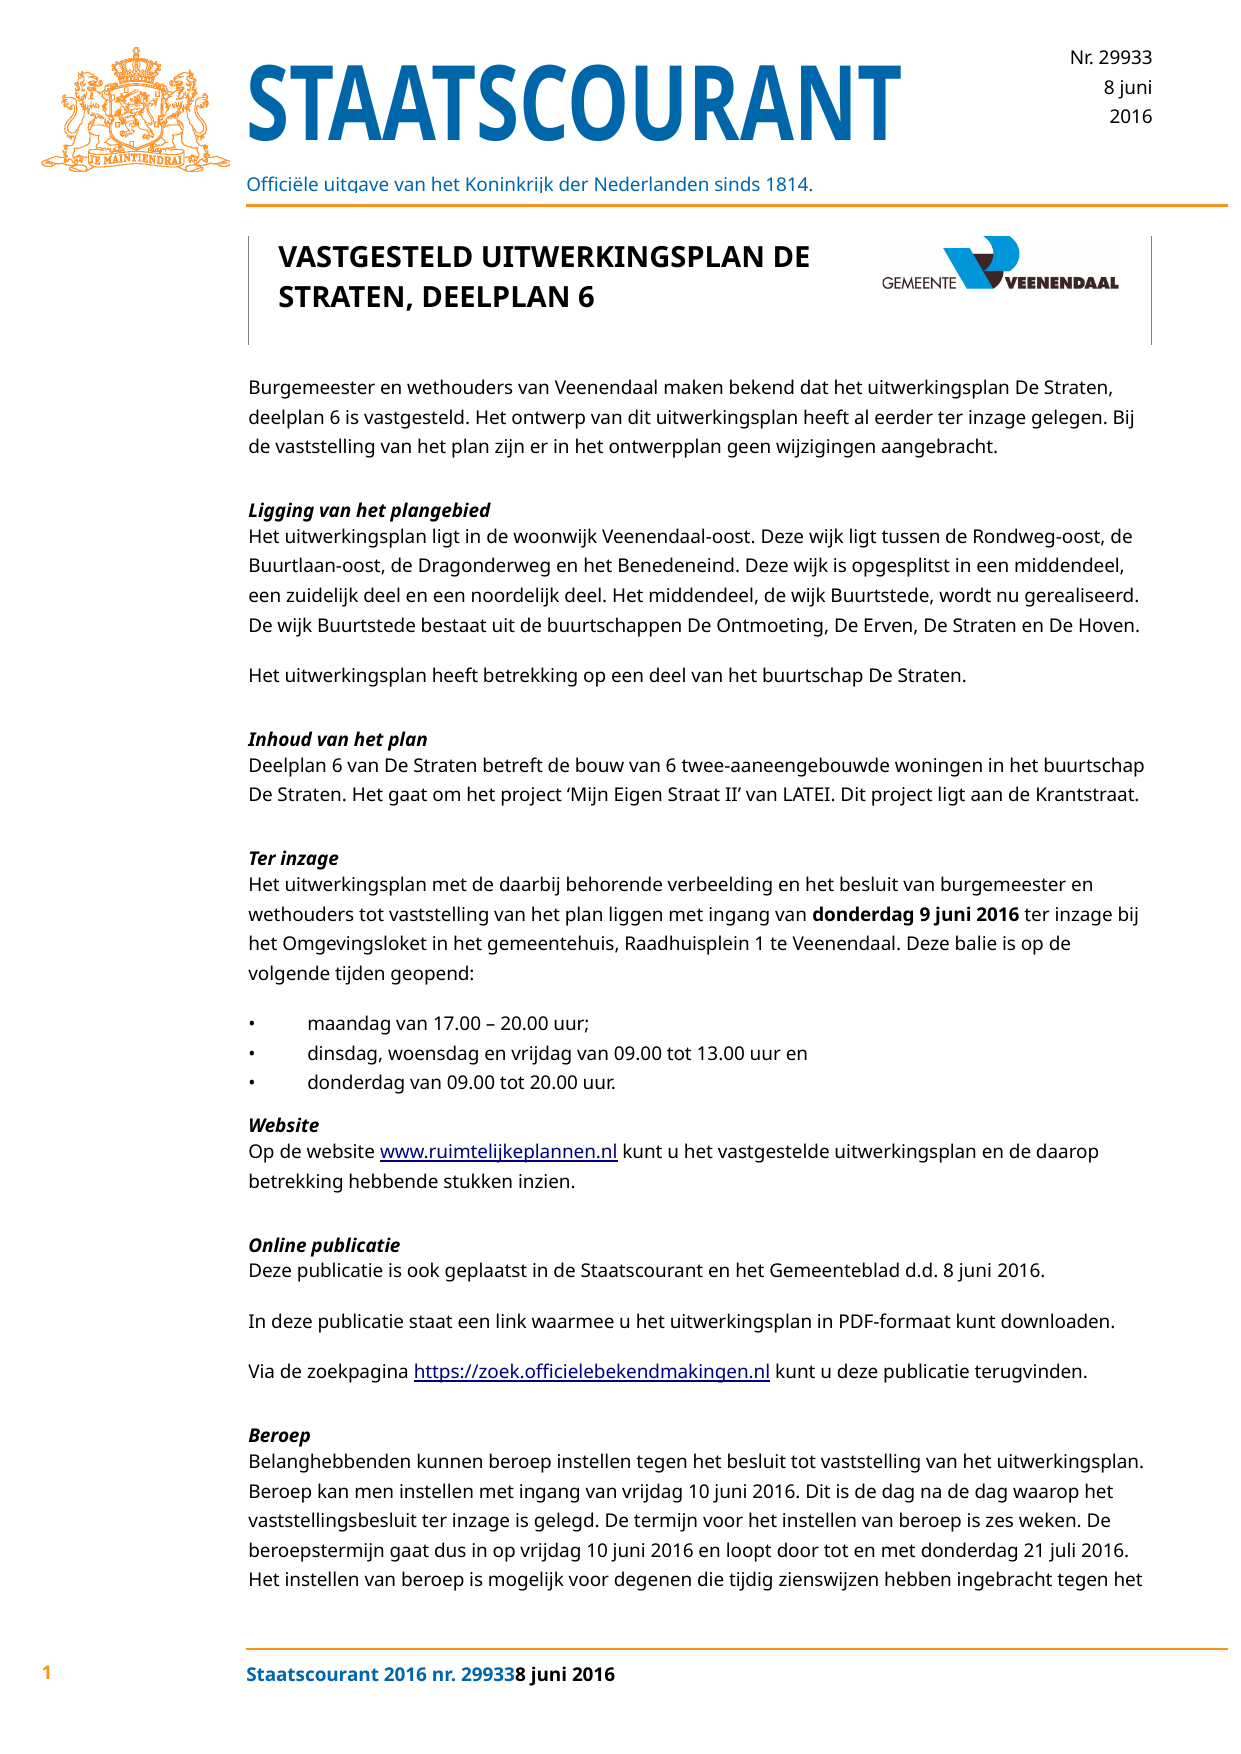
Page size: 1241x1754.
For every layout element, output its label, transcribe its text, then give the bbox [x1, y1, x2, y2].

text Ligging van het plangebied [248, 497, 1152, 523]
text Website [248, 1113, 1152, 1138]
text Op de website www.ruimtelijkeplannen.nl kunt u het vastgestelde uitwerkingsplan en de daarop betrekking hebbende stukken inzien. [248, 1138, 1152, 1194]
text Via de zoekpagina https://zoek.officielebekendmakingen.nl kunt u deze publicatie terugvinden. [248, 1358, 1152, 1384]
picture [985, 236, 1119, 289]
picture [882, 236, 993, 289]
list maandag van 17.00 – 20.00 uur; [248, 1010, 1152, 1036]
text Het uitwerkingsplan heeft betrekking op een deel van het buurtschap De Straten. [248, 662, 1152, 688]
table_header [850, 236, 1151, 345]
text Deze publicatie is ook geplaatst in de Staatscourant en het Gemeenteblad d.d. 8 juni 2016. [248, 1258, 1152, 1283]
text Inhoud van het plan [248, 726, 1152, 752]
list dinsdag, woensdag en vrijdag van 09.00 tot 13.00 uur en [248, 1040, 1152, 1066]
table_header VASTGESTELD UITWERKINGSPLAN DE STRATEN, DEELPLAN 6 [249, 236, 850, 345]
text Beroep [248, 1422, 1152, 1448]
text Deelplan 6 van De Straten betreft de bouw van 6 twee-aaneengebouwde woningen in het buurtschap De Straten. Het gaat om het project ‘Mijn Eigen Straat II’ van LATEI. Dit project ligt aan de Krantstraat. [248, 752, 1152, 807]
text Burgemeester en wethouders van Veenendaal maken bekend dat het uitwerkingsplan De Straten, deelplan 6 is vastgesteld. Het ontwerp van dit uitwerkingsplan heeft al eerder ter inzage gelegen. Bij de vaststelling van het plan zijn er in het ontwerpplan geen wijzigingen aangebracht. [248, 374, 1152, 459]
picture [41, 47, 231, 172]
text Online publicatie [248, 1232, 1152, 1258]
text Het uitwerkingsplan met de daarbij behorende verbeelding en het besluit van burgemeester en wethouders tot vaststelling van het plan liggen met ingang van donderdag 9 juni 2016 ter inzage bij het Omgevingsloket in het gemeentehuis, Raadhuisplein 1 te Veenendaal. Deze balie is op de volgende tijden geopend: [248, 871, 1152, 986]
list donderdag van 09.00 tot 20.00 uur. [248, 1069, 1152, 1095]
text Het uitwerkingsplan ligt in de woonwijk Veenendaal-oost. Deze wijk ligt tussen de Rondweg-oost, de Buurtlaan-oost, de Dragonderweg en het Benedeneind. Deze wijk is opgesplitst in een middendeel, een zuidelijk deel en een noordelijk deel. Het middendeel, de wijk Buurtstede, wordt nu gerealiseerd. De wijk Buurtstede bestaat uit de buurtschappen De Ontmoeting, De Erven, De Straten en De Hoven. [248, 523, 1152, 638]
text In deze publicatie staat een link waarmee u het uitwerkingsplan in PDF-formaat kunt downloaden. [248, 1308, 1152, 1334]
text Belanghebbenden kunnen beroep instellen tegen het besluit tot vaststelling van het uitwerkingsplan. Beroep kan men instellen met ingang van vrijdag 10 juni 2016. Dit is de dag na de dag waarop het vaststellingsbesluit ter inzage is gelegd. De termijn voor het instellen van beroep is zes weken. De beroepstermijn gaat dus in op vrijdag 10 juni 2016 en loopt door tot en met donderdag 21 juli 2016. Het instellen van beroep is mogelijk voor degenen die tijdig zienswijzen hebben ingebracht tegen het [248, 1448, 1152, 1592]
text Ter inzage [248, 846, 1152, 871]
